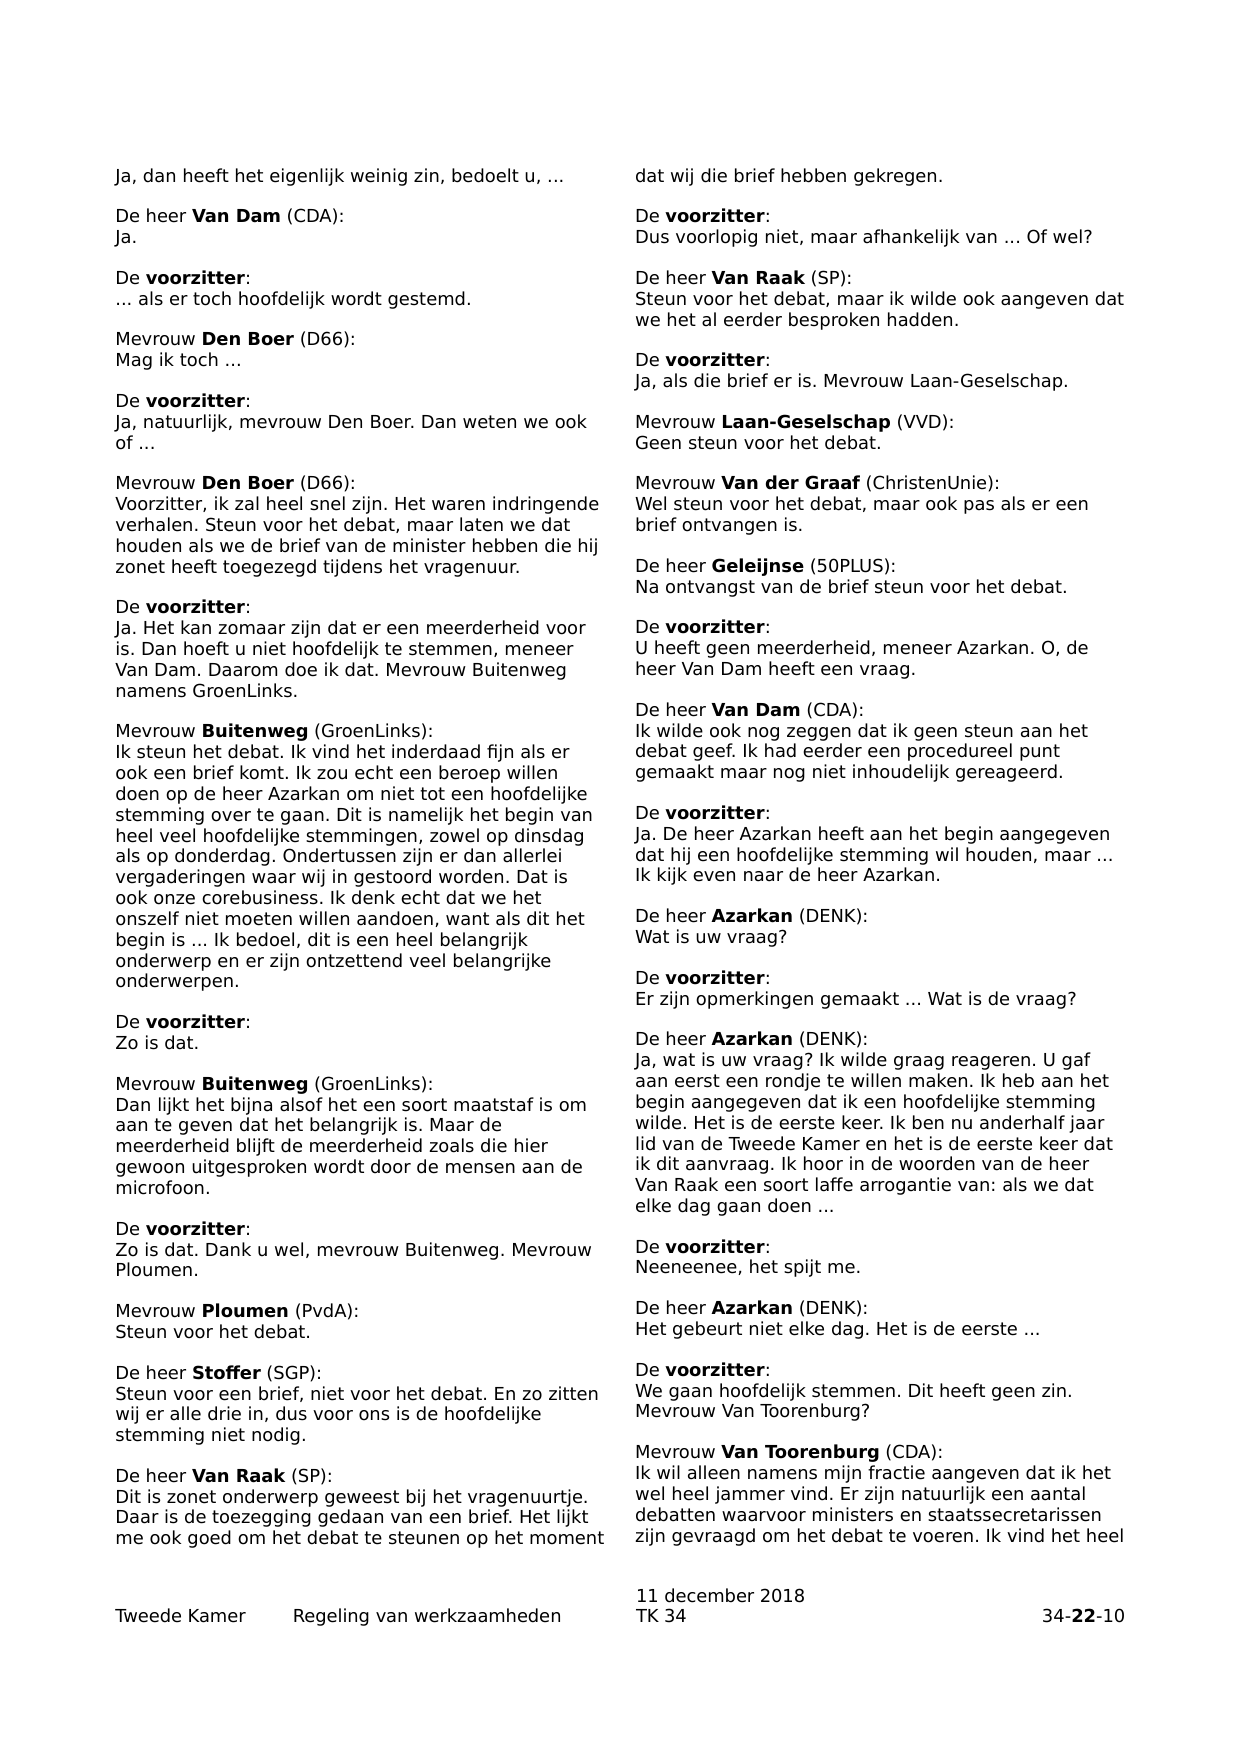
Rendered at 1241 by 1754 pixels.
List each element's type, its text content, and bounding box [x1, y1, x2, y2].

text Na ontvangst van de brief steun voor het debat. [635, 576, 1125, 597]
text Het gebeurt niet elke dag. Het is de eerste ... [635, 1319, 1125, 1340]
text Wat is uw vraag? [635, 927, 1125, 948]
text Ja, wat is uw vraag? Ik wilde graag reageren. U gaf aan eerst een rondje te willen maken. Ik heb aan het begin aangegeven dat ik een hoofdelijke stemming wilde. Het is de eerste keer. Ik ben nu anderhalf jaar lid van de Tweede Kamer en het is de eerste keer dat ik dit aanvraag. Ik hoor in de woorden van de heer Van Raak een soort laffe arrogantie van: als we dat elke dag gaan doen ... [635, 1050, 1125, 1217]
text Geen steun voor het debat. [635, 432, 1125, 453]
text De heer Van Dam (CDA): [115, 206, 605, 227]
text De voorzitter: [635, 350, 1125, 371]
text De heer Stoffer (SGP): [115, 1362, 605, 1383]
text Mevrouw Buitenweg (GroenLinks): [115, 721, 605, 742]
text Steun voor een brief, niet voor het debat. En zo zitten wij er alle drie in, dus voor ons is de hoofdelijke stemming niet nodig. [115, 1383, 605, 1446]
text Mevrouw Van der Graaf (ChristenUnie): [635, 473, 1125, 494]
text Ik wilde ook nog zeggen dat ik geen steun aan het debat geef. Ik had eerder een procedureel punt gemaakt maar nog niet inhoudelijk gereageerd. [635, 720, 1125, 783]
text Ja, als die brief er is. Mevrouw Laan-Geselschap. [635, 371, 1125, 392]
text De heer Van Raak (SP): [115, 1466, 605, 1486]
text Mag ik toch ... [115, 350, 605, 371]
text Zo is dat. [115, 1033, 605, 1054]
text Dan lijkt het bijna alsof het een soort maatstaf is om aan te geven dat het belangrijk is. Maar de meerderheid blijft de meerderheid zoals die hier gewoon uitgesproken wordt door de mensen aan de microfoon. [115, 1094, 605, 1198]
text Mevrouw Laan-Geselschap (VVD): [635, 412, 1125, 432]
text Dit is zonet onderwerp geweest bij het vragenuurtje. Daar is de toezegging gedaan van een brief. Het lijkt me ook goed om het debat te steunen op het moment [115, 1486, 605, 1549]
text We gaan hoofdelijk stemmen. Dit heeft geen zin. Mevrouw Van Toorenburg? [635, 1380, 1125, 1422]
text Ja, dan heeft het eigenlijk weinig zin, bedoelt u, ... [115, 165, 605, 186]
text De voorzitter: [635, 968, 1125, 988]
text Mevrouw Van Toorenburg (CDA): [635, 1442, 1125, 1463]
text De heer Azarkan (DENK): [635, 1029, 1125, 1050]
text De voorzitter: [115, 268, 605, 288]
text De heer Van Dam (CDA): [635, 699, 1125, 720]
text De heer Van Raak (SP): [635, 268, 1125, 288]
text Mevrouw Den Boer (D66): [115, 473, 605, 494]
text Voorzitter, ik zal heel snel zijn. Het waren indringende verhalen. Steun voor het debat, maar laten we dat houden als we de brief van de minister hebben die hij zonet heeft toegezegd tijdens het vragenuur. [115, 494, 605, 577]
text De voorzitter: [115, 1012, 605, 1033]
text De heer Geleijnse (50PLUS): [635, 556, 1125, 576]
text dat wij die brief hebben gekregen. [635, 165, 1125, 186]
text De voorzitter: [635, 803, 1125, 823]
text Neeneenee, het spijt me. [635, 1257, 1125, 1278]
text De voorzitter: [115, 1218, 605, 1239]
text De voorzitter: [635, 206, 1125, 227]
text De heer Azarkan (DENK): [635, 1298, 1125, 1319]
text Mevrouw Ploumen (PvdA): [115, 1301, 605, 1322]
text Zo is dat. Dank u wel, mevrouw Buitenweg. Mevrouw Ploumen. [115, 1239, 605, 1281]
text Mevrouw Buitenweg (GroenLinks): [115, 1074, 605, 1094]
text De voorzitter: [635, 1360, 1125, 1380]
text Ik wil alleen namens mijn fractie aangeven dat ik het wel heel jammer vind. Er zijn natuurlijk een aantal debatten waarvoor ministers en staatssecretarissen zijn gevraagd om het debat te voeren. Ik vind het heel [635, 1463, 1125, 1546]
text De voorzitter: [115, 597, 605, 618]
text Ja. De heer Azarkan heeft aan het begin aangegeven dat hij een hoofdelijke stemming wil houden, maar ... Ik kijk even naar de heer Azarkan. [635, 823, 1125, 886]
text Steun voor het debat. [115, 1322, 605, 1342]
text De voorzitter: [635, 1237, 1125, 1257]
text ... als er toch hoofdelijk wordt gestemd. [115, 288, 605, 309]
text Wel steun voor het debat, maar ook pas als er een brief ontvangen is. [635, 494, 1125, 536]
text De heer Azarkan (DENK): [635, 906, 1125, 927]
text Ja, natuurlijk, mevrouw Den Boer. Dan weten we ook of ... [115, 412, 605, 453]
text De voorzitter: [115, 391, 605, 412]
text Ja. [115, 227, 605, 248]
text Dus voorlopig niet, maar afhankelijk van ... Of wel? [635, 227, 1125, 248]
text U heeft geen meerderheid, meneer Azarkan. O, de heer Van Dam heeft een vraag. [635, 638, 1125, 679]
text Er zijn opmerkingen gemaakt ... Wat is de vraag? [635, 988, 1125, 1009]
text Ik steun het debat. Ik vind het inderdaad fijn als er ook een brief komt. Ik zou echt een beroep willen doen op de heer Azarkan om niet tot een hoofdelijke stemming over te gaan. Dit is namelijk het begin van heel veel hoofdelijke stemmingen, zowel op dinsdag als op donderdag. Ondertussen zijn er dan allerlei vergaderingen waar wij in gestoord worden. Dat is ook onze corebusiness. Ik denk echt dat we het onszelf niet moeten willen aandoen, want als dit het begin is ... Ik bedoel, dit is een heel belangrijk onderwerp en er zijn ontzettend veel belangrijke onderwerpen. [115, 742, 605, 992]
text Steun voor het debat, maar ik wilde ook aangeven dat we het al eerder besproken hadden. [635, 288, 1125, 330]
text Mevrouw Den Boer (D66): [115, 329, 605, 350]
text Ja. Het kan zomaar zijn dat er een meerderheid voor is. Dan hoeft u niet hoofdelijk te stemmen, meneer Van Dam. Daarom doe ik dat. Mevrouw Buitenweg namens GroenLinks. [115, 618, 605, 701]
text De voorzitter: [635, 617, 1125, 638]
